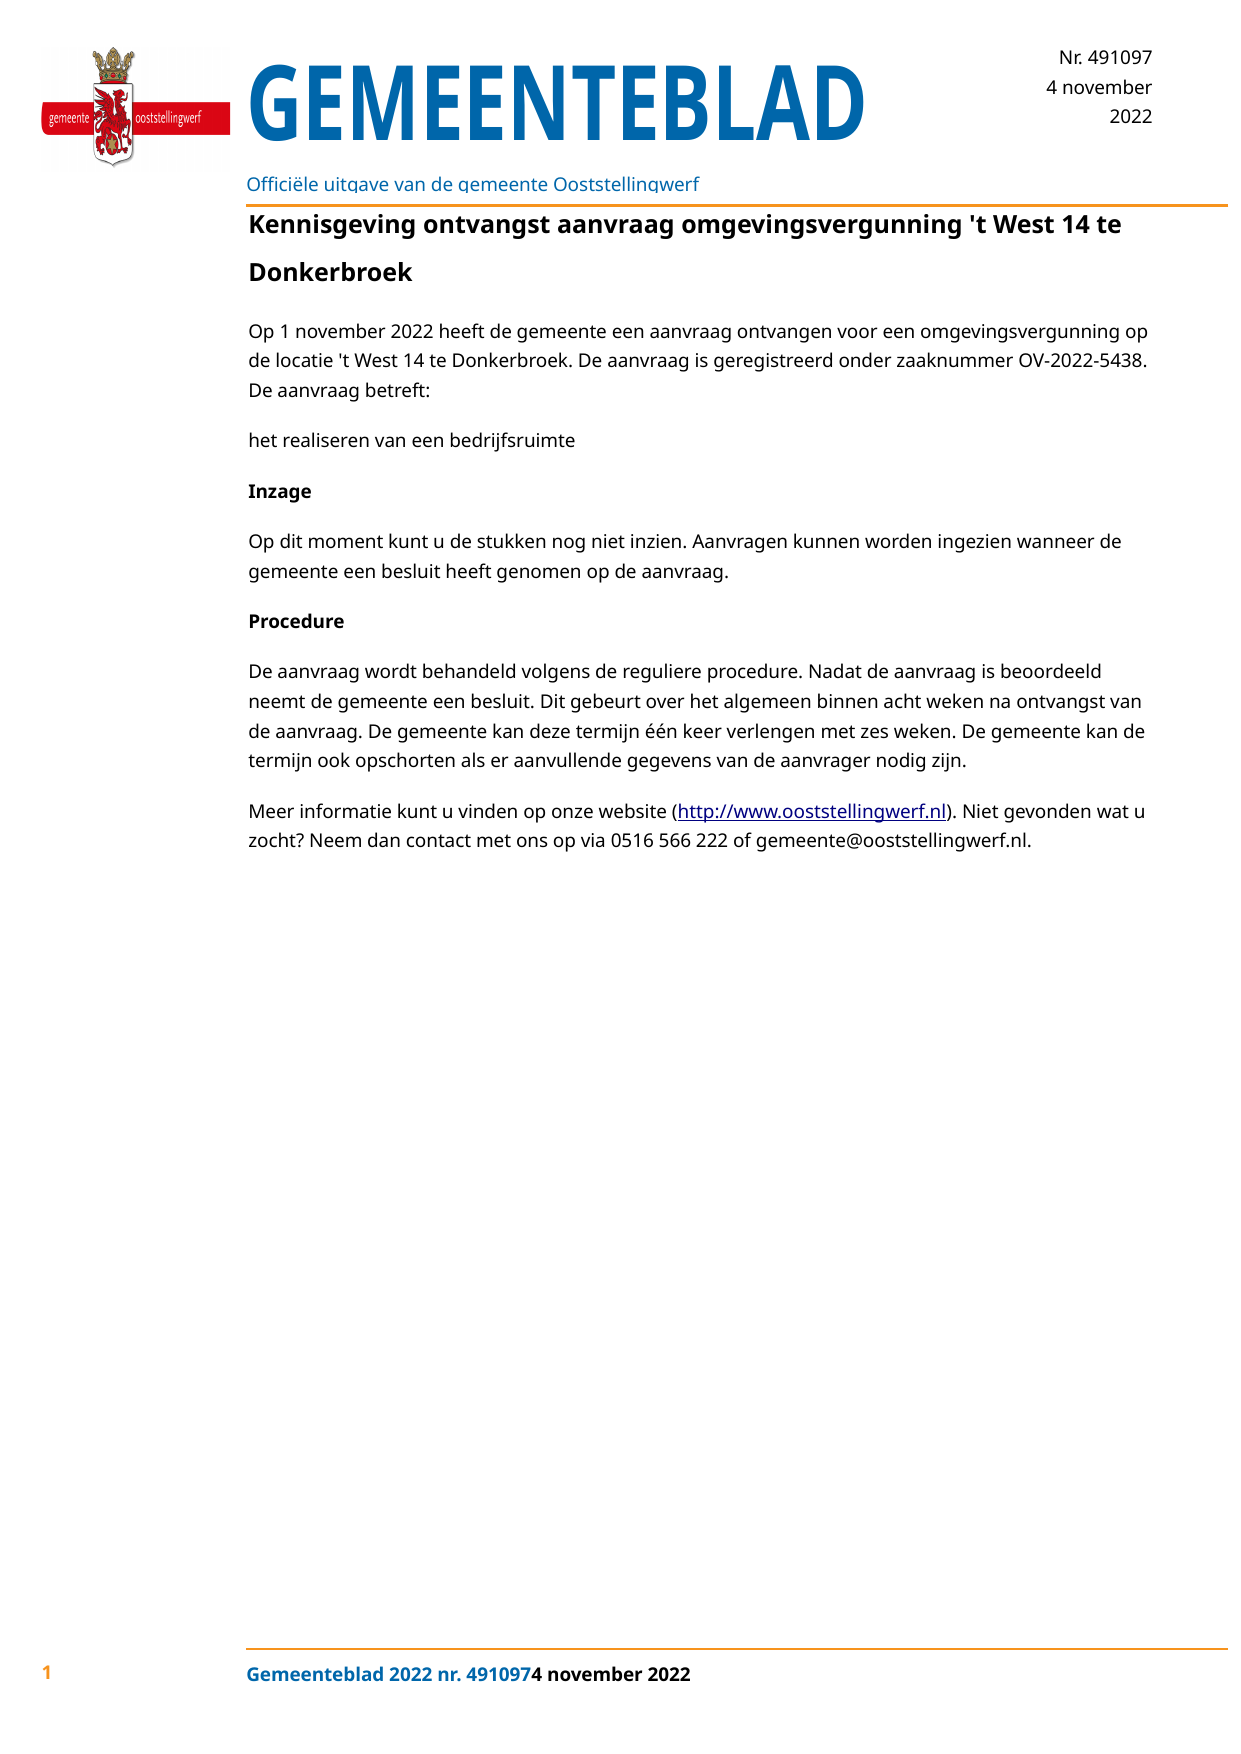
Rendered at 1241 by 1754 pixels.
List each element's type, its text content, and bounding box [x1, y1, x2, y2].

text Meer informatie kunt u vinden op onze website (http://www.ooststellingwerf.nl). Niet gevonden wat u zocht? Neem dan contact met ons op via 0516 566 222 of gemeente@ooststellingwerf.nl. [248, 798, 1152, 853]
text Procedure [248, 608, 1152, 634]
text het realiseren van een bedrijfsruimte [248, 427, 1152, 453]
picture [41, 47, 231, 172]
text De aanvraag wordt behandeld volgens de reguliere procedure. Nadat de aanvraag is beoordeeld neemt de gemeente een besluit. Dit gebeurt over het algemeen binnen acht weken na ontvangst van de aanvraag. De gemeente kan deze termijn één keer verlengen met zes weken. De gemeente kan de termijn ook opschorten als er aanvullende gegevens van de aanvrager nodig zijn. [248, 659, 1152, 773]
text Op 1 november 2022 heeft de gemeente een aanvraag ontvangen voor een omgevingsvergunning op de locatie 't West 14 te Donkerbroek. De aanvraag is geregistreerd onder zaaknummer OV-2022-5438. De aanvraag betreft: [248, 318, 1152, 403]
text Inzage [248, 478, 1152, 504]
text Kennisgeving ontvangst aanvraag omgevingsvergunning 't West 14 te Donkerbroek [248, 207, 1152, 288]
text Op dit moment kunt u de stukken nog niet inzien. Aanvragen kunnen worden ingezien wanneer de gemeente een besluit heeft genomen op de aanvraag. [248, 528, 1152, 584]
